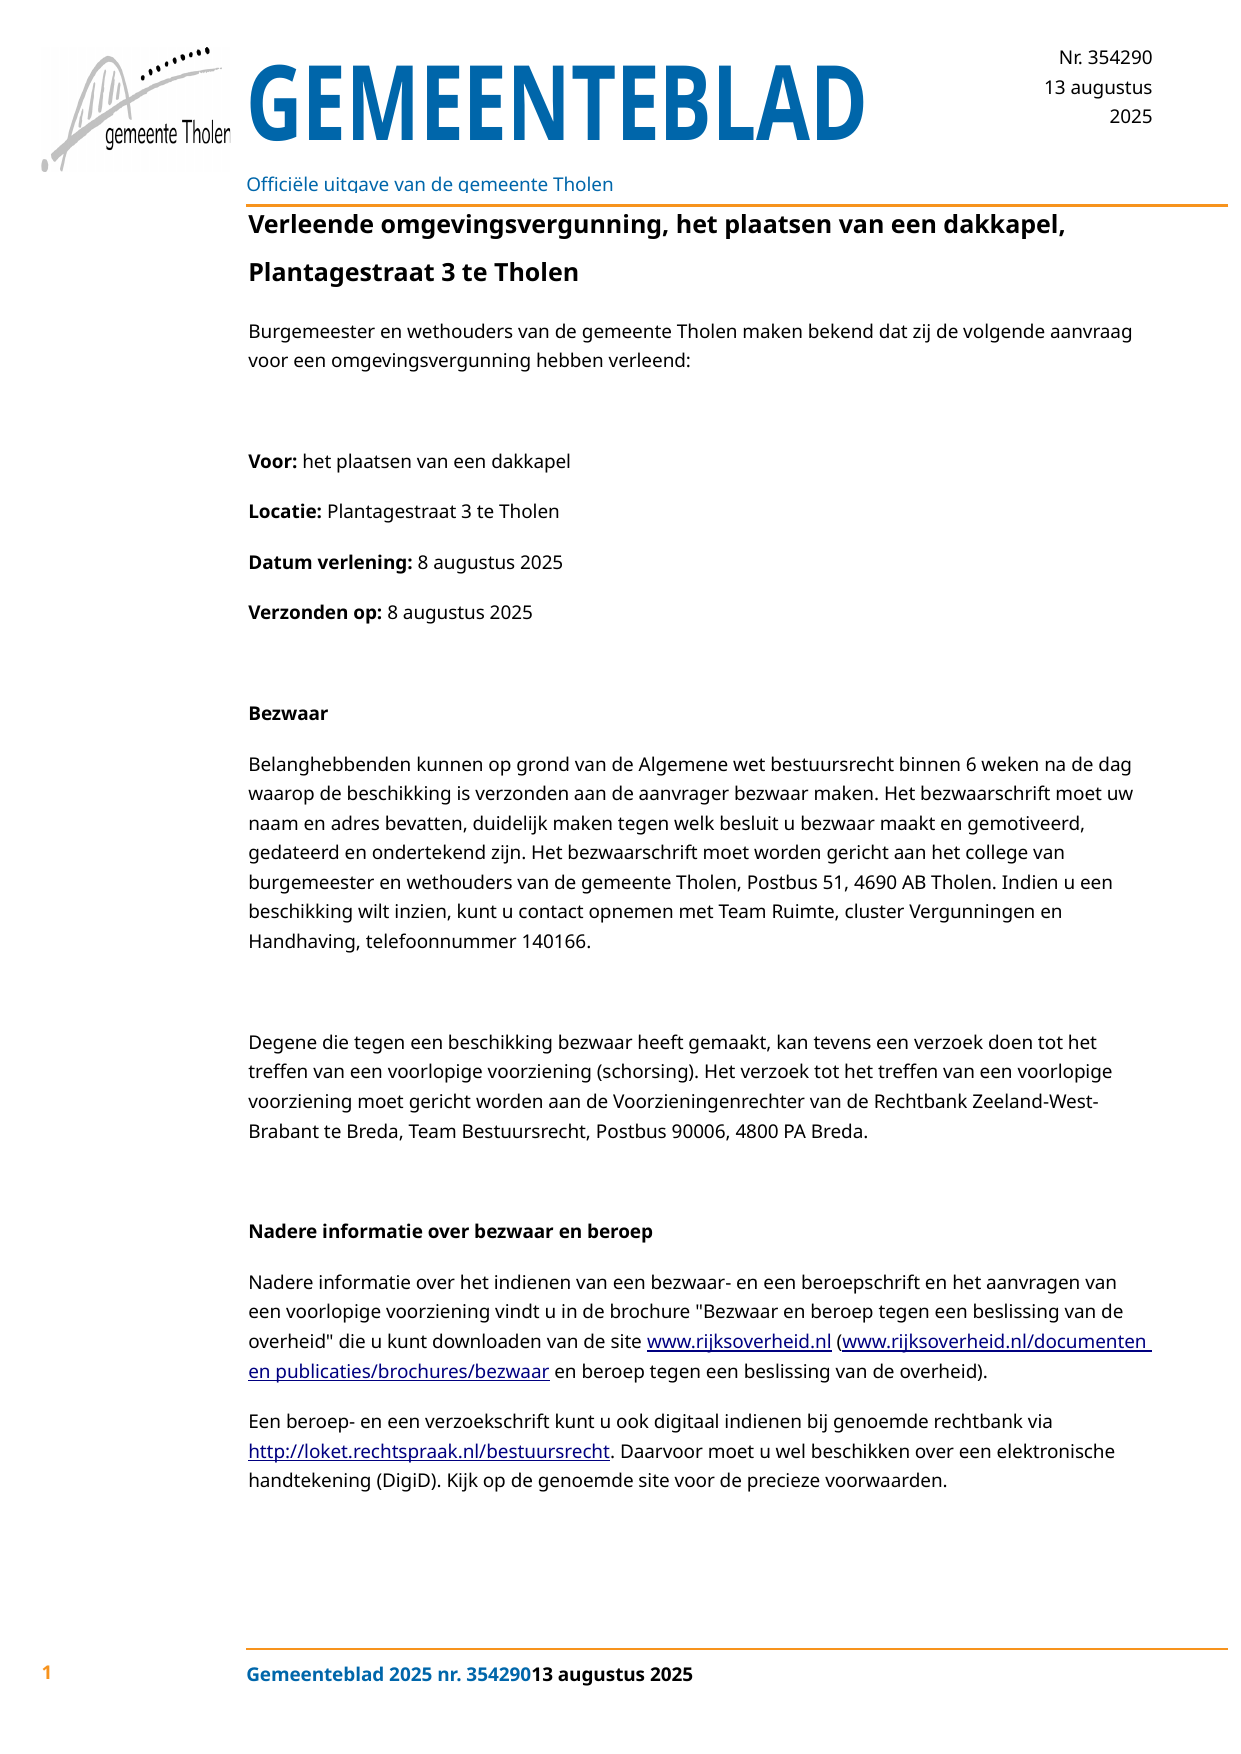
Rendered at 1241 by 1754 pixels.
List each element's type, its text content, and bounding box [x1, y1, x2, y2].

text Degene die tegen een beschikking bezwaar heeft gemaakt, kan tevens een verzoek doen tot het treffen van een voorlopige voorziening (schorsing). Het verzoek tot het treffen van een voorlopige voorziening moet gericht worden aan de Voorzieningenrechter van de Rechtbank Zeeland-West-Brabant te Breda, Team Bestuursrecht, Postbus 90006, 4800 PA Breda. [248, 1029, 1152, 1144]
text Belanghebbenden kunnen op grond van de Algemene wet bestuursrecht binnen 6 weken na de dag waarop de beschikking is verzonden aan de aanvrager bezwaar maken. Het bezwaarschrift moet uw naam en adres bevatten, duidelijk maken tegen welk besluit u bezwaar maakt en gemotiveerd, gedateerd en ondertekend zijn. Het bezwaarschrift moet worden gericht aan het college van burgemeester en wethouders van de gemeente Tholen, Postbus 51, 4690 AB Tholen. Indien u een beschikking wilt inzien, kunt u contact opnemen met Team Ruimte, cluster Vergunningen en Handhaving, telefoonnummer 140166. [248, 751, 1152, 954]
text Verzonden op: 8 augustus 2025 [248, 599, 1152, 625]
picture [41, 47, 231, 172]
text Burgemeester en wethouders van de gemeente Tholen maken bekend dat zij de volgende aanvraag voor een omgevingsvergunning hebben verleend: [248, 318, 1152, 373]
text Bezwaar [248, 700, 1152, 726]
text Voor: het plaatsen van een dakkapel [248, 448, 1152, 474]
text Verleende omgevingsvergunning, het plaatsen van een dakkapel, Plantagestraat 3 te Tholen [248, 207, 1152, 288]
text Nadere informatie over het indienen van een bezwaar- en een beroepschrift en het aanvragen van een voorlopige voorziening vindt u in de brochure "Bezwaar en beroep tegen een beslissing van de overheid" die u kunt downloaden van de site www.rijksoverheid.nl (www.rijksoverheid.nl/documenten en publicaties/brochures/bezwaar en beroep tegen een beslissing van de overheid). [248, 1269, 1152, 1384]
text Datum verlening: 8 augustus 2025 [248, 549, 1152, 575]
text Locatie: Plantagestraat 3 te Tholen [248, 499, 1152, 524]
text Nadere informatie over bezwaar en beroep [248, 1219, 1152, 1244]
text Een beroep- en een verzoekschrift kunt u ook digitaal indienen bij genoemde rechtbank via http://loket.rechtspraak.nl/bestuursrecht. Daarvoor moet u wel beschikken over een elektronische handtekening (DigiD). Kijk op de genoemde site voor de precieze voorwaarden. [248, 1408, 1152, 1493]
